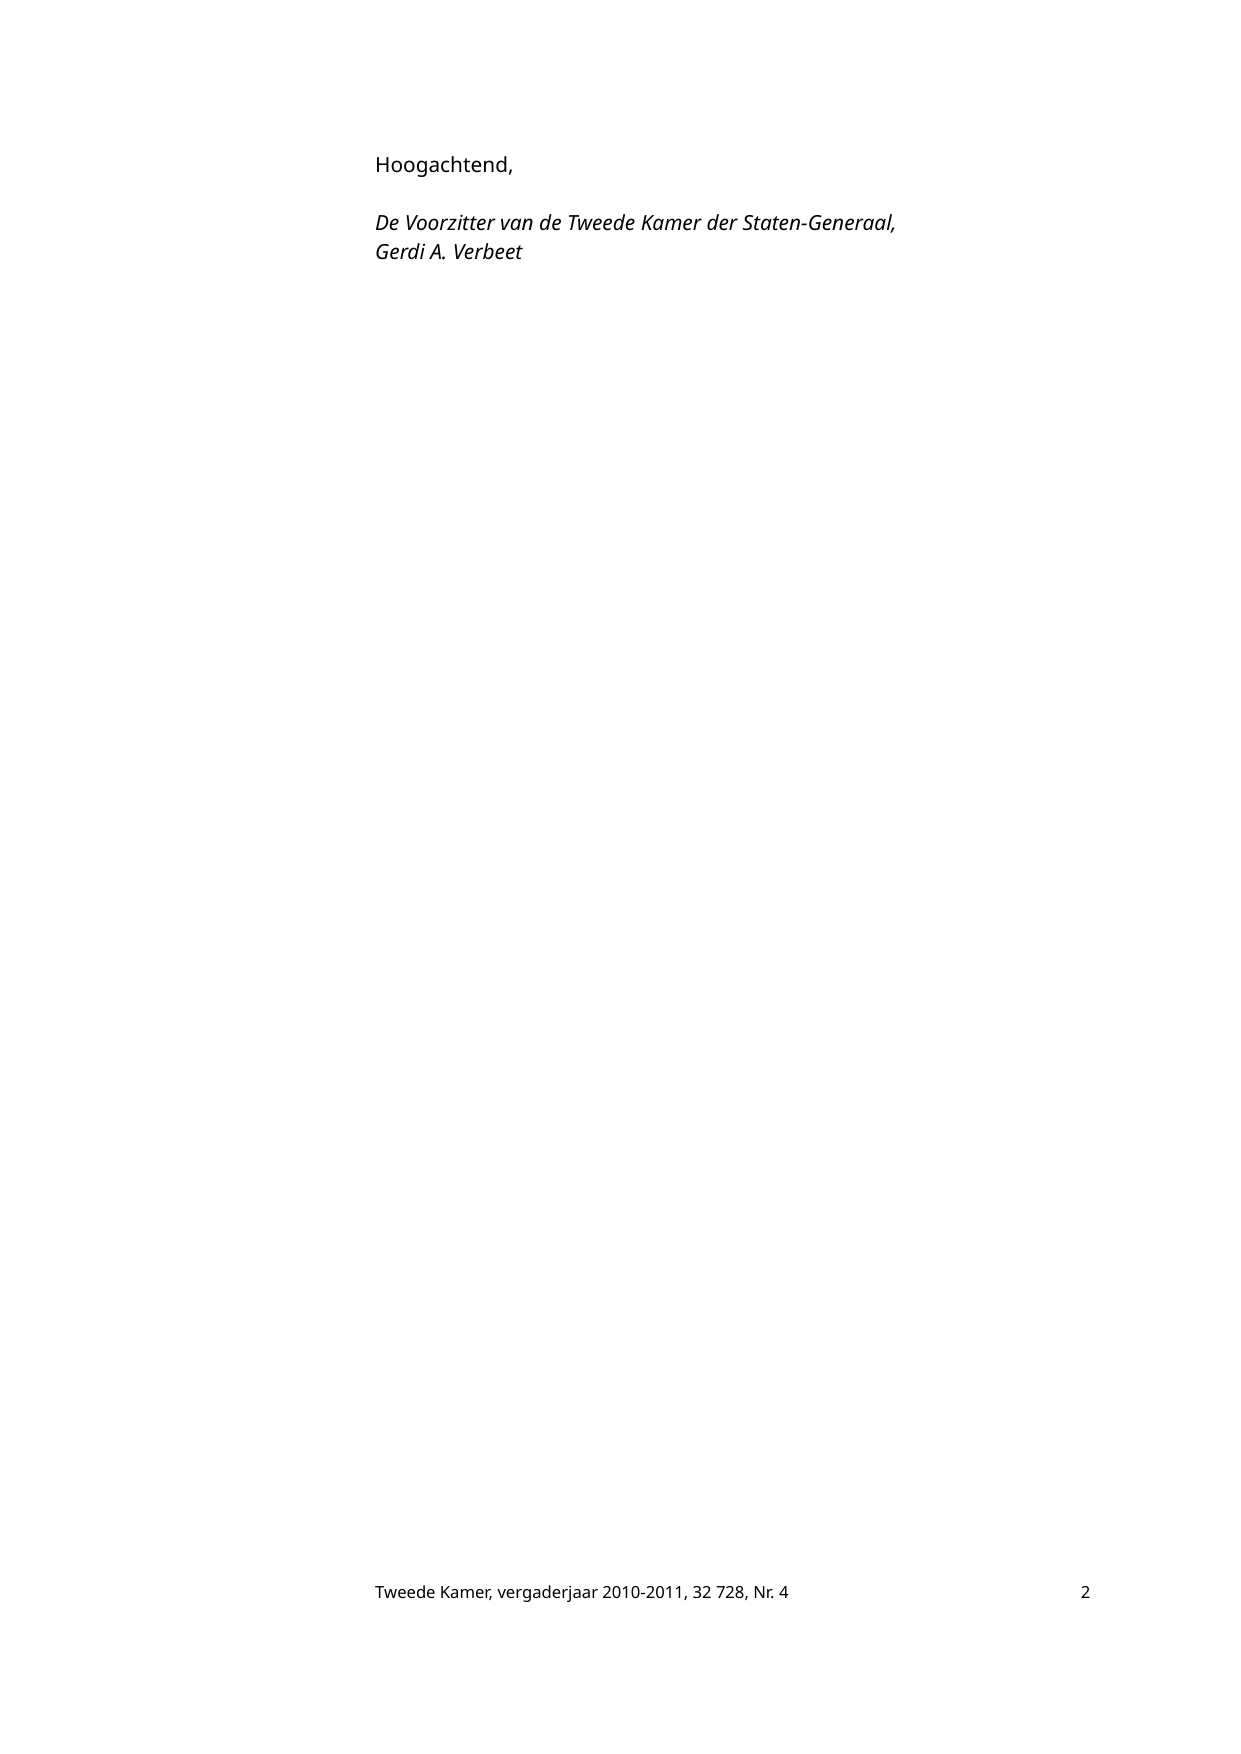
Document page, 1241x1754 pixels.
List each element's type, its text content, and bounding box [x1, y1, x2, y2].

text Hoogachtend, [375, 150, 1090, 178]
text De Voorzitter van de Tweede Kamer der Staten-Generaal, [375, 208, 1090, 237]
text Gerdi A. Verbeet [375, 237, 1090, 265]
